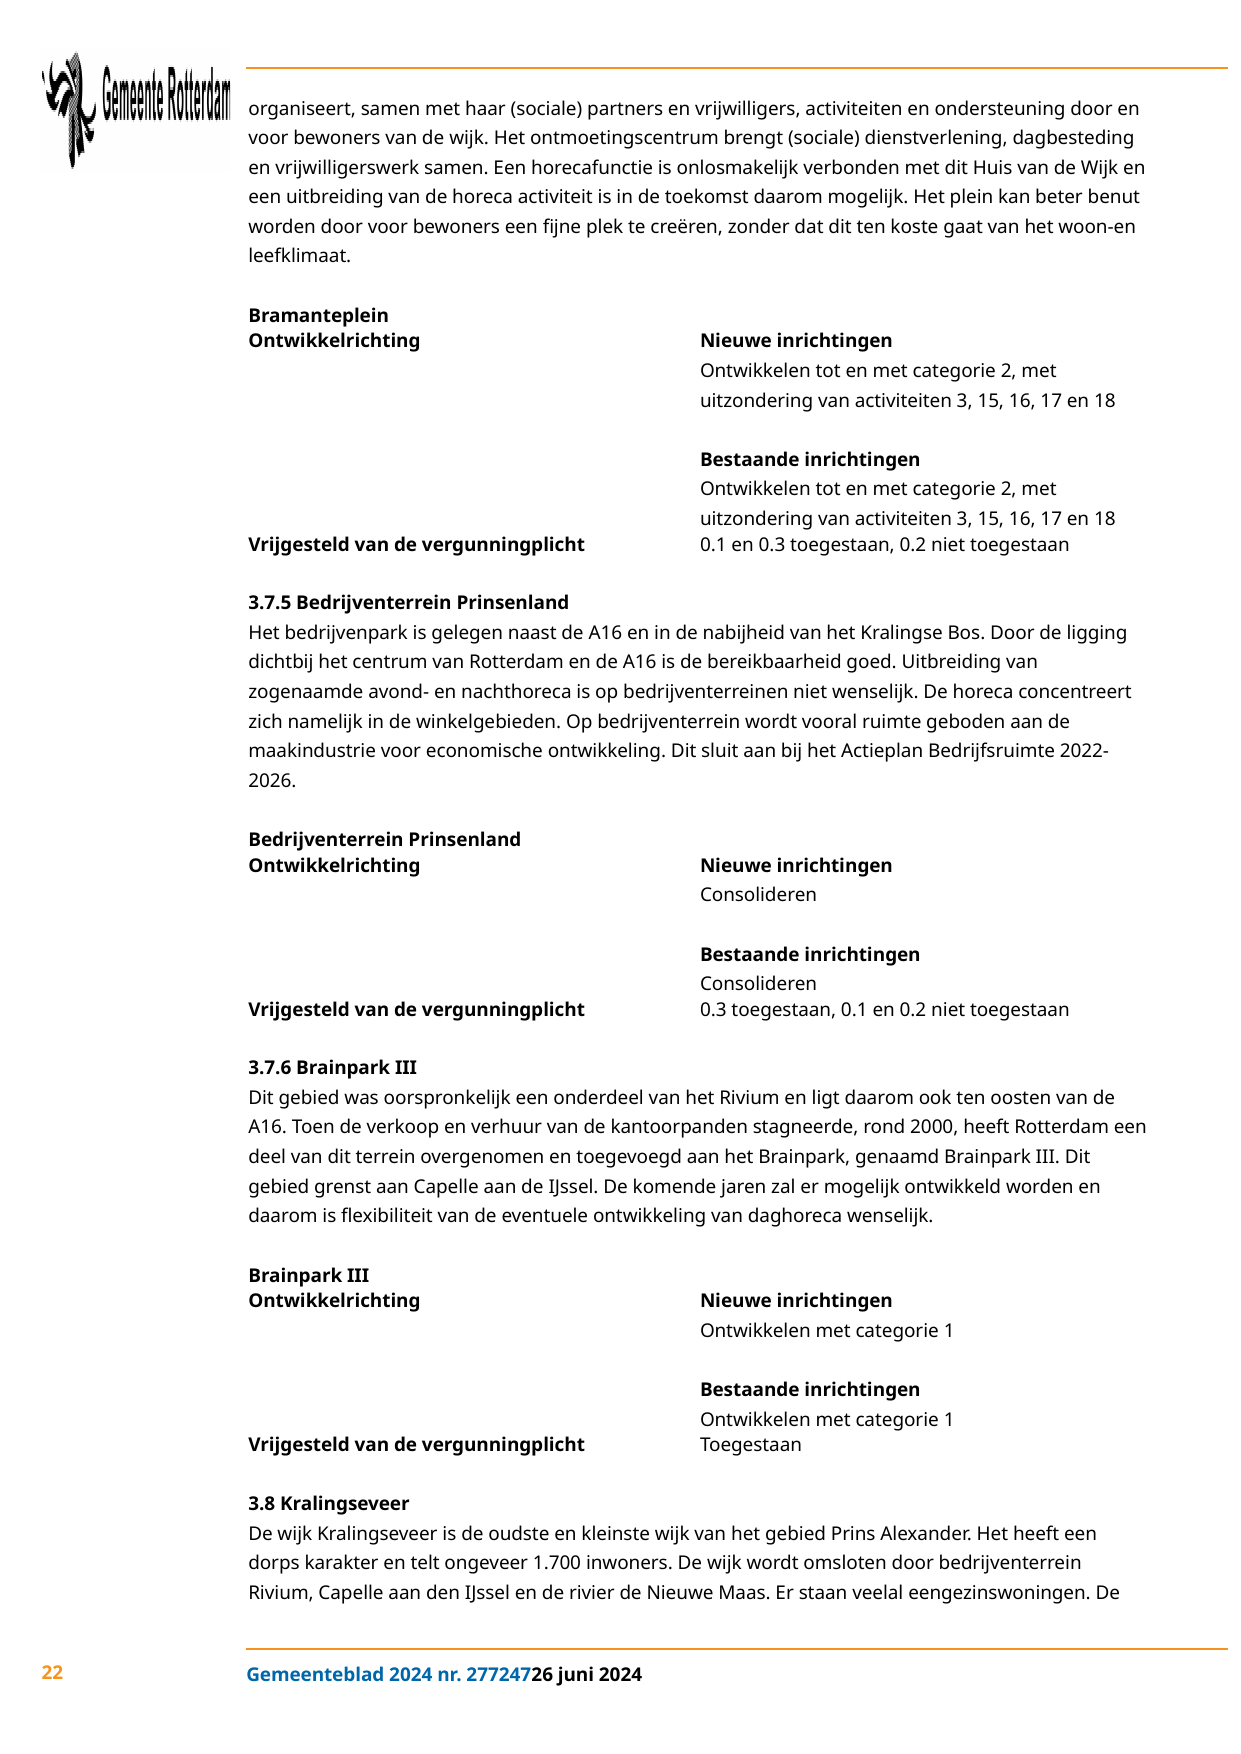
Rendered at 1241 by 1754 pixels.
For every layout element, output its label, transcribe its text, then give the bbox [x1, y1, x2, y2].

table_header Bedrijventerrein Prinsenland [248, 826, 1152, 852]
table_cell Nieuwe inrichtingen Consolideren Bestaande inrichtingen Consolideren [700, 852, 1152, 996]
table_cell Nieuwe inrichtingen Ontwikkelen tot en met categorie 2, met uitzondering van activiteiten 3, 15, 16, 17 en 18 Bestaande inrichtingen Ontwikkelen tot en met categorie 2, met uitzondering van activiteiten 3, 15, 16, 17 en 18 [700, 328, 1152, 531]
table_cell Ontwikkelrichting [248, 328, 700, 531]
text 3.7.6 Brainpark III [248, 1054, 1152, 1080]
text Dit gebied was oorspronkelijk een onderdeel van het Rivium en ligt daarom ook ten oosten van de A16. Toen de verkoop en verhuur van de kantoorpanden stagneerde, rond 2000, heeft Rotterdam een deel van dit terrein overgenomen en toegevoegd aan het Brainpark, genaamd Brainpark III. Dit gebied grenst aan Capelle aan de IJssel. De komende jaren zal er mogelijk ontwikkeld worden en daarom is flexibiliteit van de eventuele ontwikkeling van daghoreca wenselijk. [248, 1084, 1152, 1228]
picture [41, 47, 231, 172]
text Het bedrijvenpark is gelegen naast de A16 en in de nabijheid van het Kralingse Bos. Door de ligging dichtbij het centrum van Rotterdam en de A16 is de bereikbaarheid goed. Uitbreiding van zogenaamde avond- en nachthoreca is op bedrijventerreinen niet wenselijk. De horeca concentreert zich namelijk in de winkelgebieden. Op bedrijventerrein wordt vooral ruimte geboden aan de maakindustrie voor economische ontwikkeling. Dit sluit aan bij het Actieplan Bedrijfsruimte 2022-2026. [248, 619, 1152, 793]
text De wijk Kralingseveer is de oudste en kleinste wijk van het gebied Prins Alexander. Het heeft een dorps karakter en telt ongeveer 1.700 inwoners. De wijk wordt omsloten door bedrijventerrein Rivium, Capelle aan den IJssel en de rivier de Nieuwe Maas. Er staan veelal eengezinswoningen. De [248, 1520, 1152, 1604]
table_header Brainpark III [248, 1262, 1152, 1287]
text 3.7.5 Bedrijventerrein Prinsenland [248, 589, 1152, 615]
table_cell Vrijgesteld van de vergunningplicht [248, 996, 700, 1022]
text organiseert, samen met haar (sociale) partners en vrijwilligers, activiteiten en ondersteuning door en voor bewoners van de wijk. Het ontmoetingscentrum brengt (sociale) dienstverlening, dagbesteding en vrijwilligerswerk samen. Een horecafunctie is onlosmakelijk verbonden met dit Huis van de Wijk en een uitbreiding van de horeca activiteit is in de toekomst daarom mogelijk. Het plein kan beter benut worden door voor bewoners een fijne plek te creëren, zonder dat dit ten koste gaat van het woon-en leefklimaat. [248, 95, 1152, 268]
table_cell 0.3 toegestaan, 0.1 en 0.2 niet toegestaan [700, 996, 1152, 1022]
table_cell 0.1 en 0.3 toegestaan, 0.2 niet toegestaan [700, 531, 1152, 557]
table_cell Toegestaan [700, 1432, 1152, 1457]
table_cell Vrijgesteld van de vergunningplicht [248, 531, 700, 557]
table_cell Ontwikkelrichting [248, 852, 700, 996]
table_cell Ontwikkelrichting [248, 1288, 700, 1432]
table_cell Nieuwe inrichtingen Ontwikkelen met categorie 1 Bestaande inrichtingen Ontwikkelen met categorie 1 [700, 1288, 1152, 1432]
table_cell Vrijgesteld van de vergunningplicht [248, 1432, 700, 1457]
text 3.8 Kralingseveer [248, 1490, 1152, 1516]
table_header Bramanteplein [248, 302, 1152, 328]
